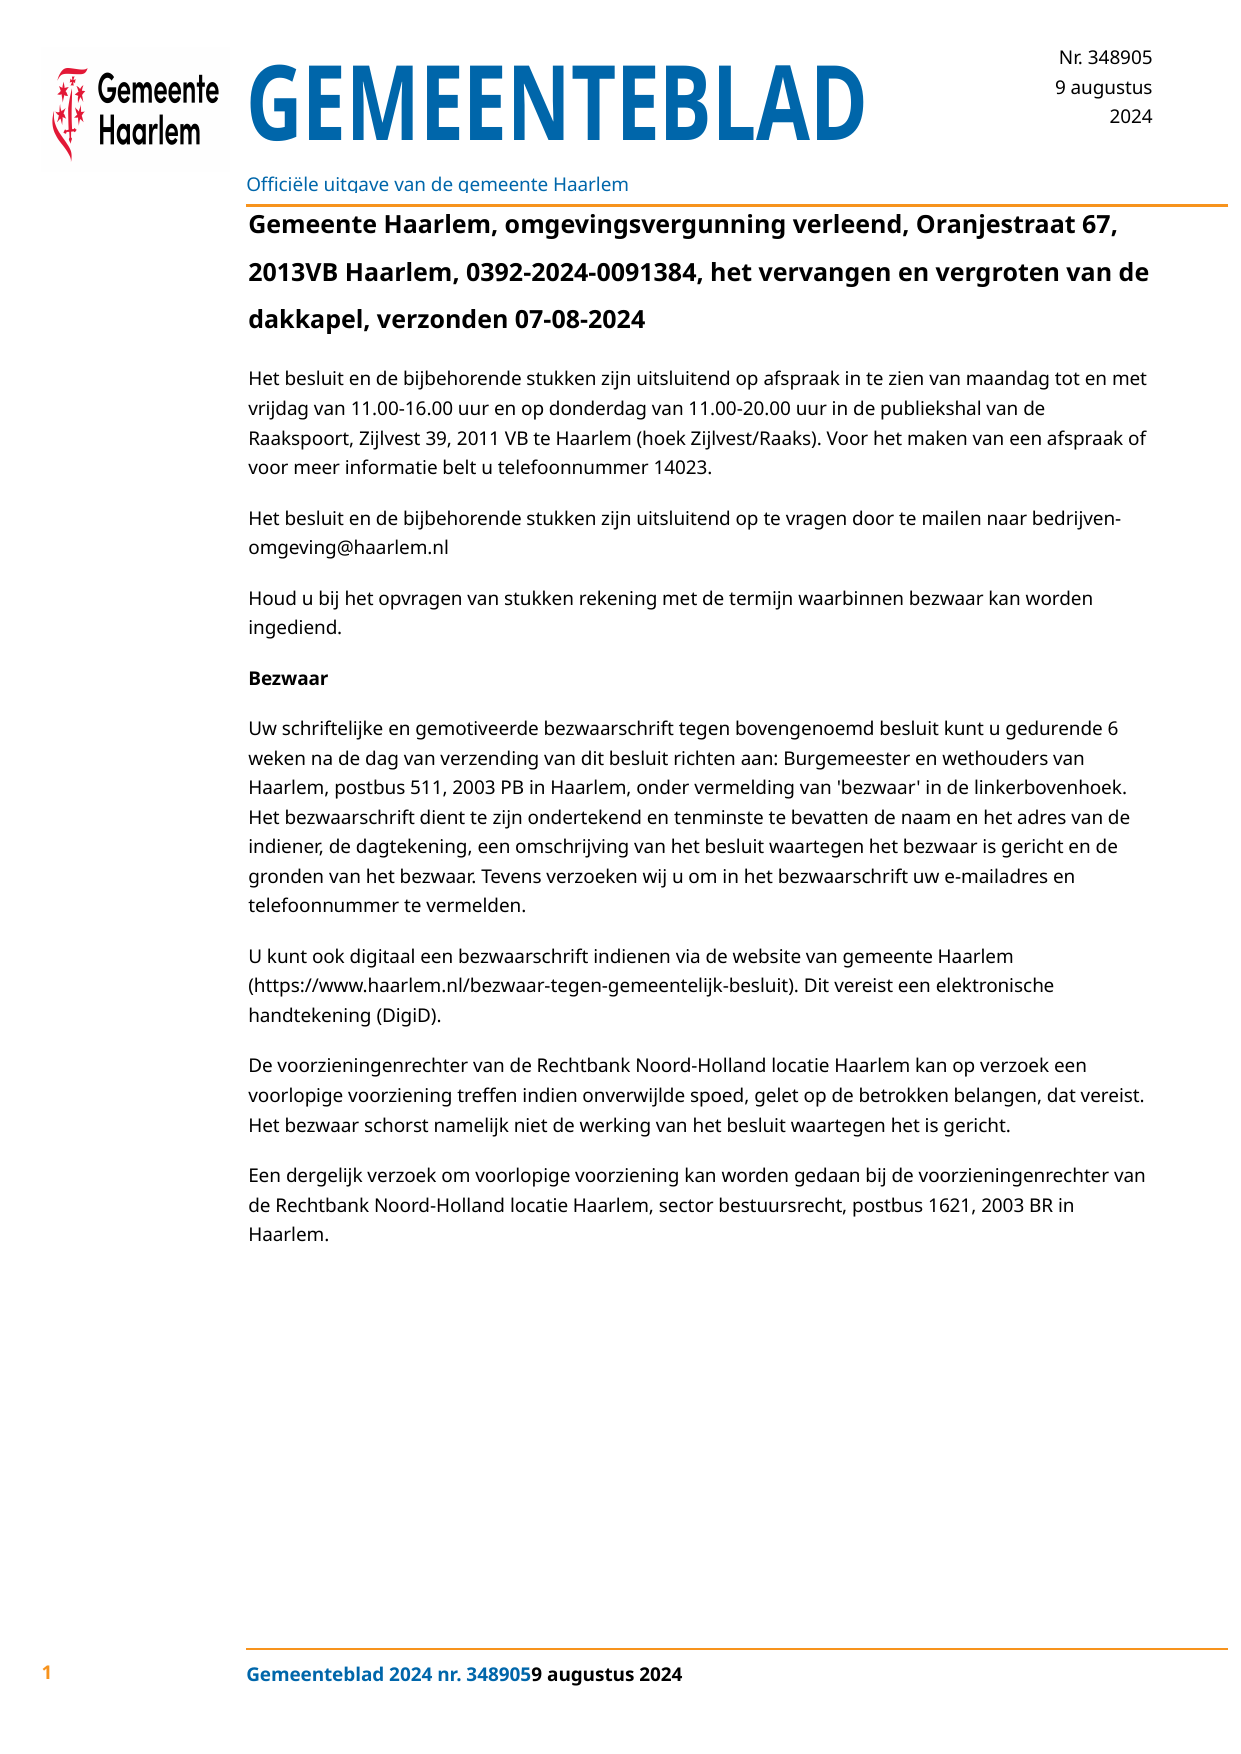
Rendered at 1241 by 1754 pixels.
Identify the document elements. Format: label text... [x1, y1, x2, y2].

text Bezwaar [248, 665, 1152, 690]
text U kunt ook digitaal een bezwaarschrift indienen via de website van gemeente Haarlem (https://www.haarlem.nl/bezwaar-tegen-gemeentelijk-besluit). Dit vereist een elektronische handtekening (DigiD). [248, 943, 1152, 1028]
text Gemeente Haarlem, omgevingsvergunning verleend, Oranjestraat 67, 2013VB Haarlem, 0392-2024-0091384, het vervangen en vergroten van de dakkapel, verzonden 07-08-2024 [248, 207, 1152, 336]
text Een dergelijk verzoek om voorlopige voorziening kan worden gedaan bij de voorzieningenrechter van de Rechtbank Noord-Holland locatie Haarlem, sector bestuursrecht, postbus 1621, 2003 BR in Haarlem. [248, 1162, 1152, 1247]
text De voorzieningenrechter van de Rechtbank Noord-Holland locatie Haarlem kan op verzoek een voorlopige voorziening treffen indien onverwijlde spoed, gelet op de betrokken belangen, dat vereist. Het bezwaar schorst namelijk niet de werking van het besluit waartegen het is gericht. [248, 1053, 1152, 1137]
text Uw schriftelijke en gemotiveerde bezwaarschrift tegen bovengenoemd besluit kunt u gedurende 6 weken na de dag van verzending van dit besluit richten aan: Burgemeester en wethouders van Haarlem, postbus 511, 2003 PB in Haarlem, onder vermelding van 'bezwaar' in de linkerbovenhoek. Het bezwaarschrift dient te zijn ondertekend en tenminste te bevatten de naam en het adres van de indiener, de dagtekening, een omschrijving van het besluit waartegen het bezwaar is gericht en de gronden van het bezwaar. Tevens verzoeken wij u om in het bezwaarschrift uw e-mailadres en telefoonnummer te vermelden. [248, 715, 1152, 918]
text Houd u bij het opvragen van stukken rekening met de termijn waarbinnen bezwaar kan worden ingediend. [248, 585, 1152, 640]
text Het besluit en de bijbehorende stukken zijn uitsluitend op afspraak in te zien van maandag tot en met vrijdag van 11.00-16.00 uur en op donderdag van 11.00-20.00 uur in de publiekshal van de Raakspoort, Zijlvest 39, 2011 VB te Haarlem (hoek Zijlvest/Raaks). Voor het maken van een afspraak of voor meer informatie belt u telefoonnummer 14023. [248, 366, 1152, 480]
text Het besluit en de bijbehorende stukken zijn uitsluitend op te vragen door te mailen naar bedrijven-omgeving@haarlem.nl [248, 505, 1152, 560]
picture [41, 47, 231, 172]
